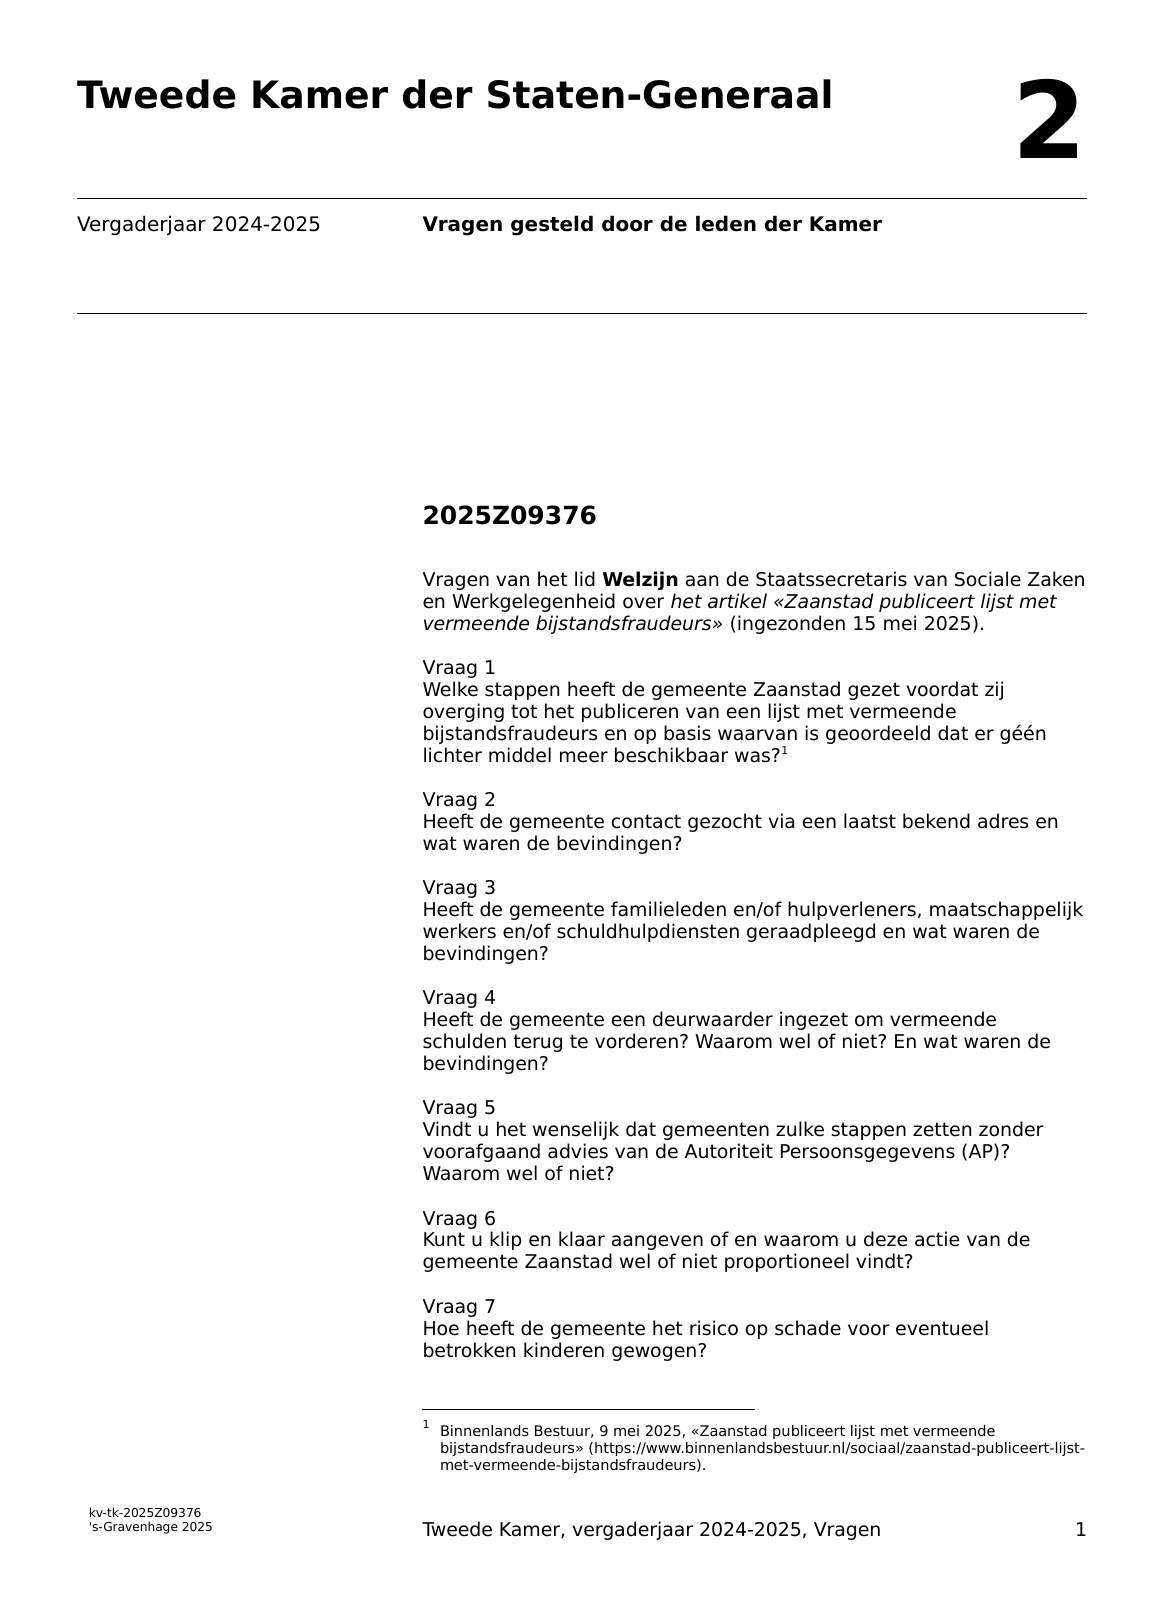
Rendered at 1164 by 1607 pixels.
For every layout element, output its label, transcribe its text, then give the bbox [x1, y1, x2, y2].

text Kunt u klip en klaar aangeven of en waarom u deze actie van de gemeente Zaanstad wel of niet proportioneel vindt? [422, 1229, 1087, 1273]
table_header Tweede Kamer der Staten-Generaal [77, 59, 886, 198]
text kv-tk-2025Z09376 [88, 1506, 323, 1520]
text Vragen van het lid Welzijn aan de Staatssecretaris van Sociale Zaken en Werkgelegenheid over het artikel «Zaanstad publiceert lijst met vermeende bijstandsfraudeurs» (ingezonden 15 mei 2025). [422, 569, 1087, 635]
text Vraag 1 [422, 657, 1087, 679]
text Vraag 7 [422, 1296, 1087, 1317]
text Heeft de gemeente een deurwaarder ingezet om vermeende schulden terug te vorderen? Waarom wel of niet? En wat waren de bevindingen? [422, 1009, 1087, 1075]
text Heeft de gemeente familieleden en/of hulpverleners, maatschappelijk werkers en/of schuldhulpdiensten geraadpleegd en wat waren de bevindingen? [422, 899, 1087, 965]
text Vraag 3 [422, 877, 1087, 899]
table_header 2 [886, 59, 1087, 198]
text 's-Gravenhage 2025 [88, 1520, 323, 1534]
text Heeft de gemeente contact gezocht via een laatst bekend adres en wat waren de bevindingen? [422, 811, 1087, 855]
text 2025Z09376 [422, 501, 1087, 531]
text Vraag 5 [422, 1097, 1087, 1119]
table_cell Vergaderjaar 2024-2025 [77, 199, 422, 313]
table_cell Vragen gesteld door de leden der Kamer [422, 199, 1087, 313]
text Binnenlands Bestuur, 9 mei 2025, «Zaanstad publiceert lijst met vermeende bijstandsfraudeurs» (https://www.binnenlandsbestuur.nl/sociaal/zaanstad-publiceert-lijst-met-vermeende-bijstandsfraudeurs). [422, 1418, 1087, 1474]
text Vraag 6 [422, 1207, 1087, 1229]
text Vraag 2 [422, 789, 1087, 811]
text Welke stappen heeft de gemeente Zaanstad gezet voordat zij overging tot het publiceren van een lijst met vermeende bijstandsfraudeurs en op basis waarvan is geoordeeld dat er géén lichter middel meer beschikbaar was? [422, 679, 1087, 767]
text Vindt u het wenselijk dat gemeenten zulke stappen zetten zonder voorafgaand advies van de Autoriteit Persoonsgegevens (AP)? Waarom wel of niet? [422, 1119, 1087, 1185]
text Hoe heeft de gemeente het risico op schade voor eventueel betrokken kinderen gewogen? [422, 1317, 1087, 1361]
text Vraag 4 [422, 987, 1087, 1009]
